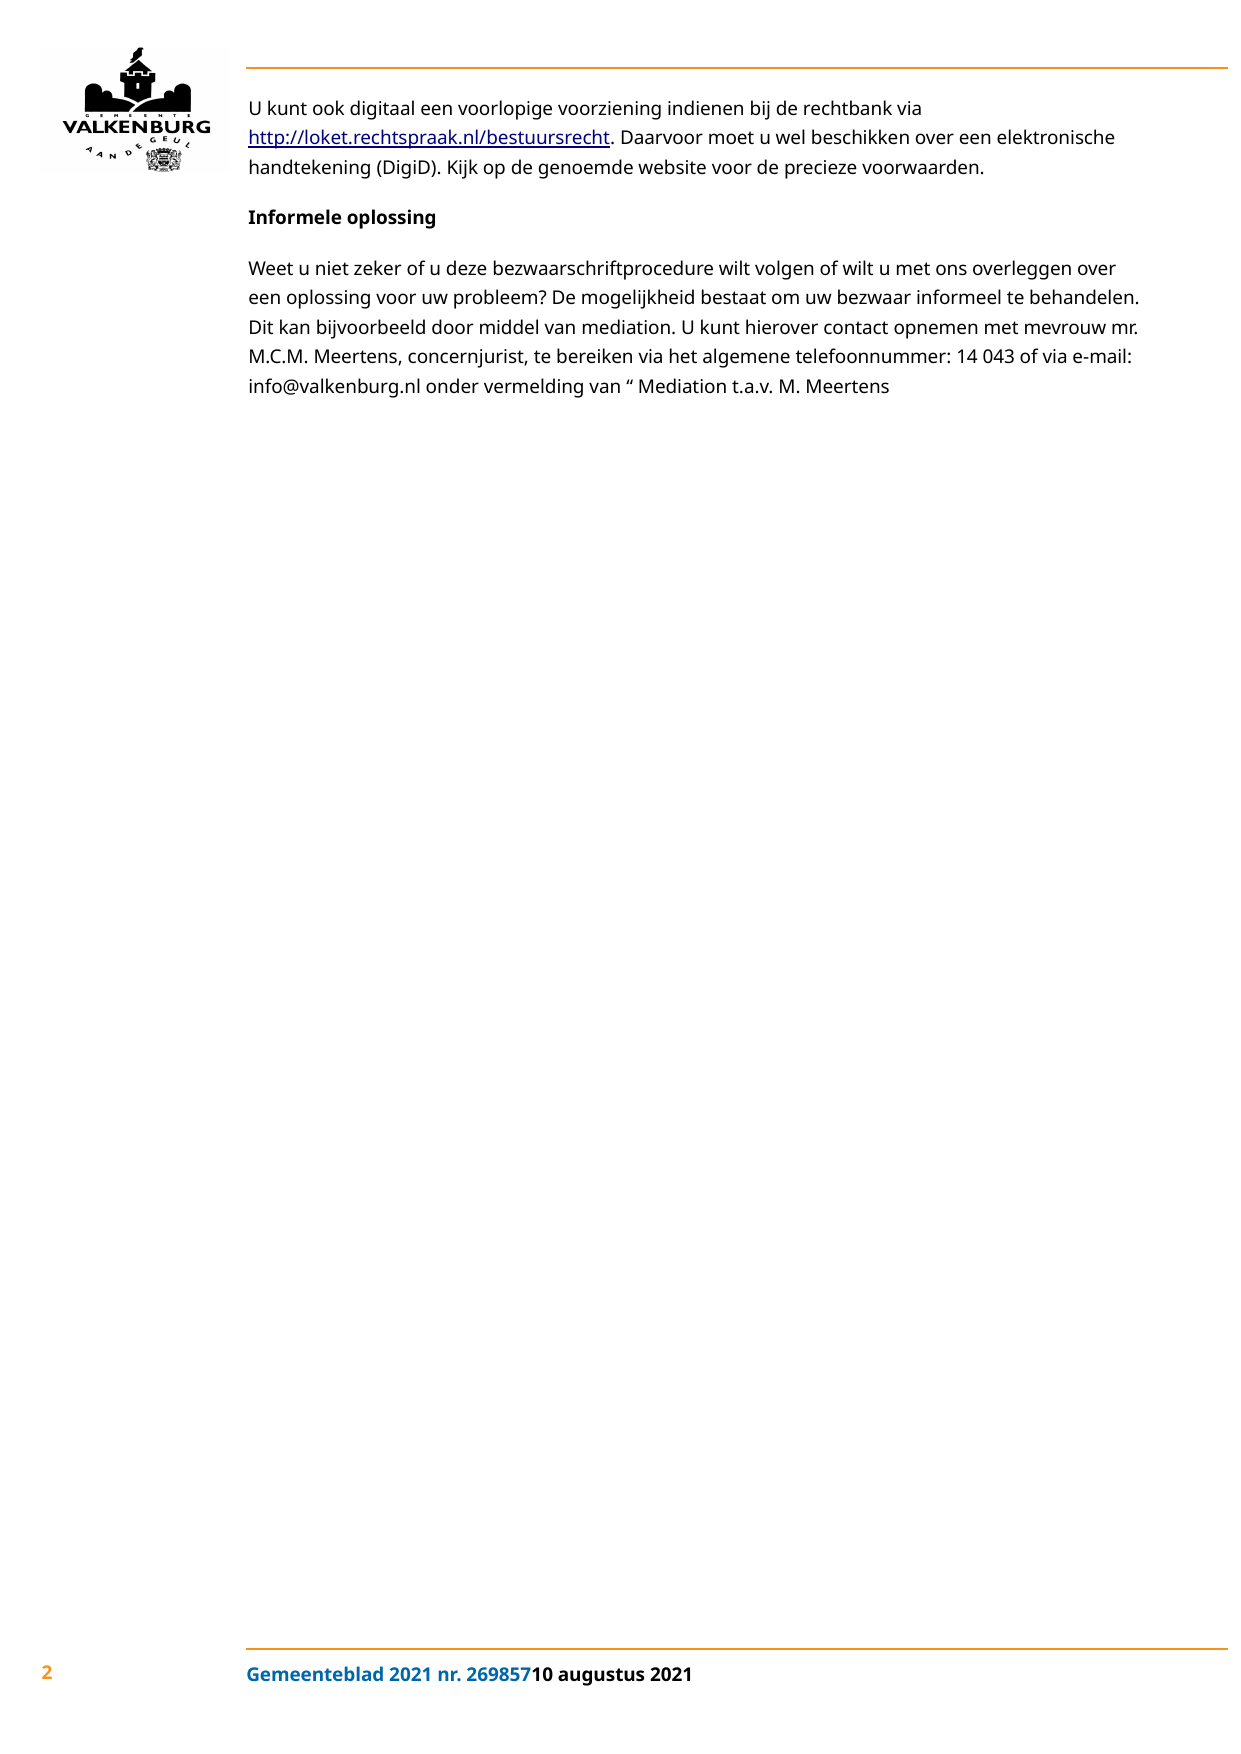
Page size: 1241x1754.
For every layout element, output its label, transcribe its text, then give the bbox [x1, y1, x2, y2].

text U kunt ook digitaal een voorlopige voorziening indienen bij de rechtbank via http://loket.rechtspraak.nl/bestuursrecht. Daarvoor moet u wel beschikken over een elektronische handtekening (DigiD). Kijk op de genoemde website voor de precieze voorwaarden. [248, 95, 1152, 180]
text Informele oplossing [248, 204, 1152, 230]
picture [41, 47, 231, 172]
text Weet u niet zeker of u deze bezwaarschriftprocedure wilt volgen of wilt u met ons overleggen over een oplossing voor uw probleem? De mogelijkheid bestaat om uw bezwaar informeel te behandelen. Dit kan bijvoorbeeld door middel van mediation. U kunt hierover contact opnemen met mevrouw mr. M.C.M. Meertens, concernjurist, te bereiken via het algemene telefoonnummer: 14 043 of via e-mail: info@valkenburg.nl onder vermelding van “ Mediation t.a.v. M. Meertens [248, 255, 1152, 399]
